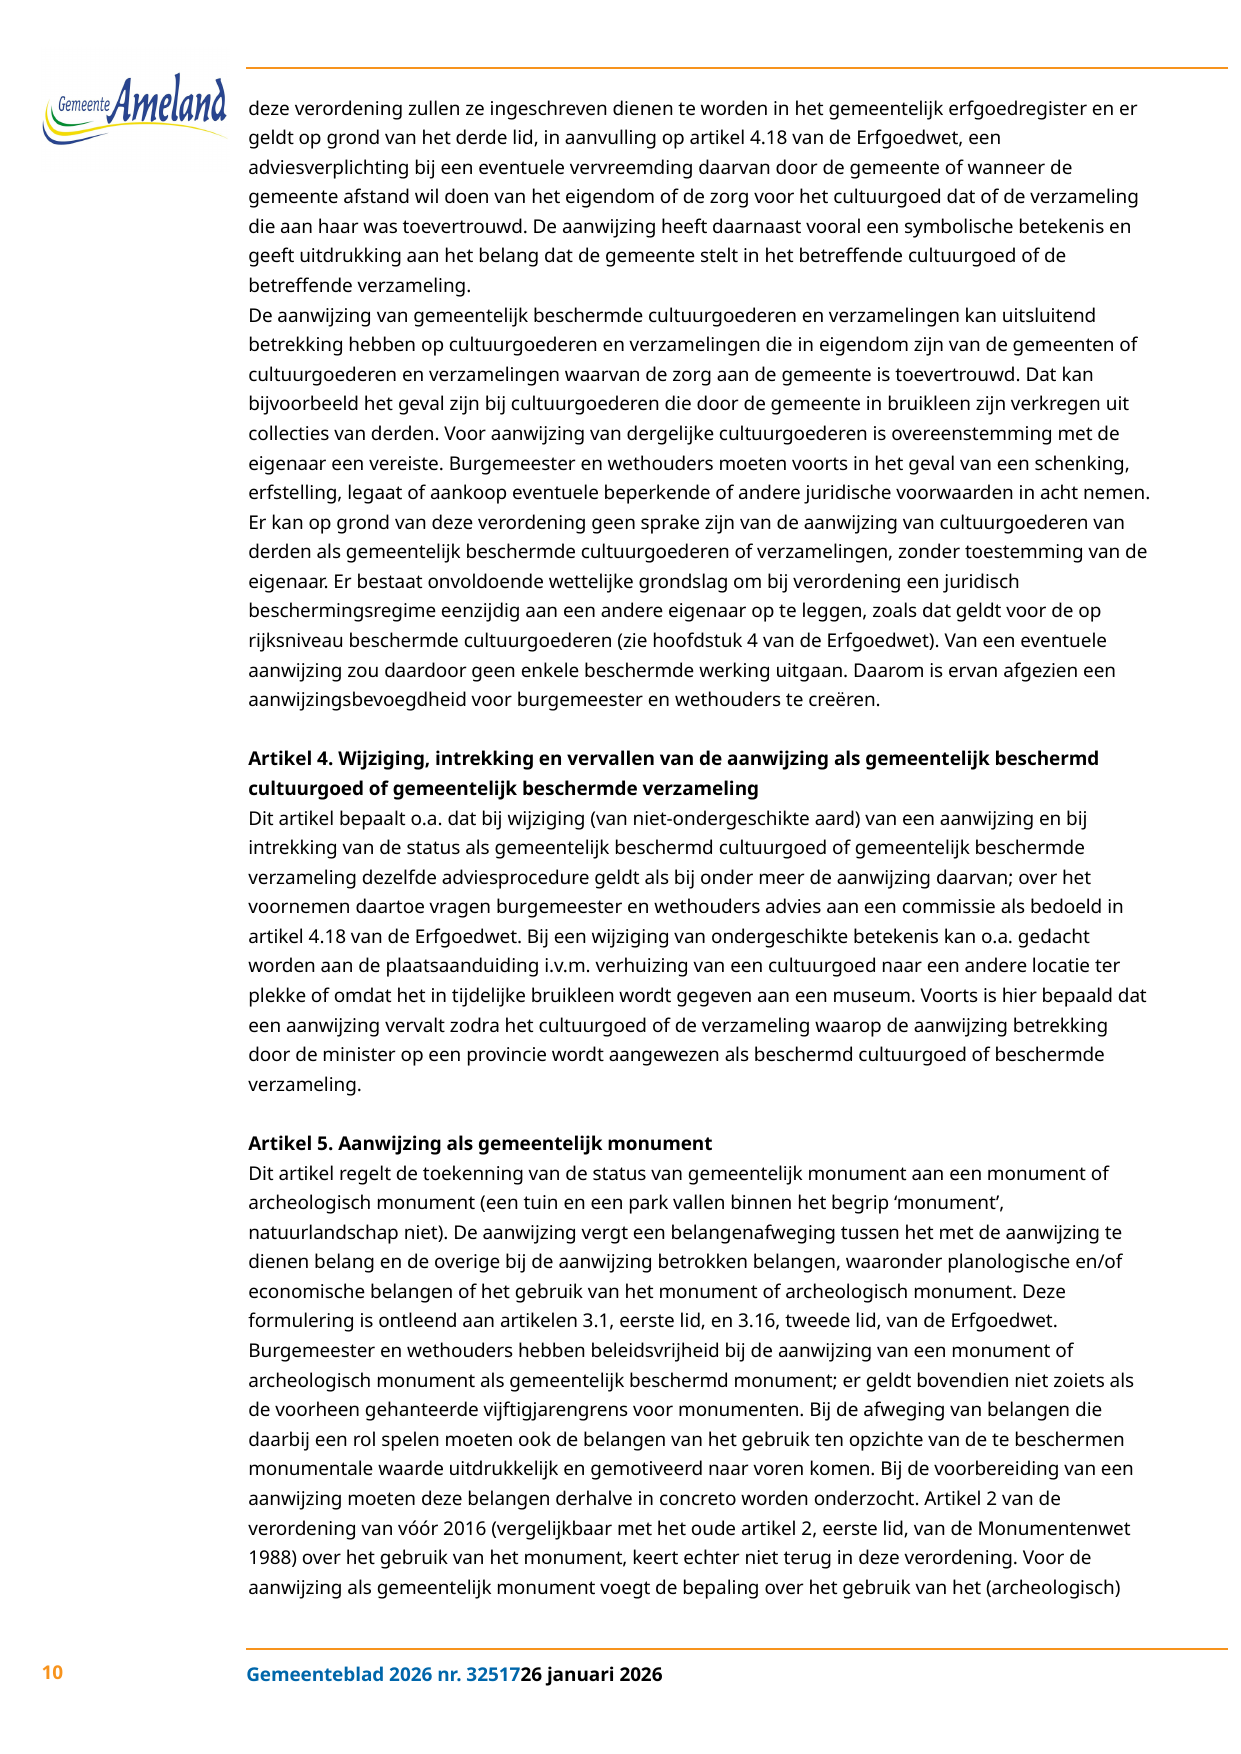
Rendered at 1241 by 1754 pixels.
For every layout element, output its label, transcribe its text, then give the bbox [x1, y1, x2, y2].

picture [41, 47, 231, 172]
text Dit artikel regelt de toekenning van de status van gemeentelijk monument aan een monument of archeologisch monument (een tuin en een park vallen binnen het begrip ‘monument’, natuurlandschap niet). De aanwijzing vergt een belangenafweging tussen het met de aanwijzing te dienen belang en de overige bij de aanwijzing betrokken belangen, waaronder planologische en/of economische belangen of het gebruik van het monument of archeologisch monument. Deze formulering is ontleend aan artikelen 3.1, eerste lid, en 3.16, tweede lid, van de Erfgoedwet. [248, 1160, 1152, 1333]
text Dit artikel bepaalt o.a. dat bij wijziging (van niet-ondergeschikte aard) van een aanwijzing en bij intrekking van de status als gemeentelijk beschermd cultuurgoed of gemeentelijk beschermde verzameling dezelfde adviesprocedure geldt als bij onder meer de aanwijzing daarvan; over het voornemen daartoe vragen burgemeester en wethouders advies aan een commissie als bedoeld in artikel 4.18 van de Erfgoedwet. Bij een wijziging van ondergeschikte betekenis kan o.a. gedacht worden aan de plaatsaanduiding i.v.m. verhuizing van een cultuurgoed naar een andere locatie ter plekke of omdat het in tijdelijke bruikleen wordt gegeven aan een museum. Voorts is hier bepaald dat een aanwijzing vervalt zodra het cultuurgoed of de verzameling waarop de aanwijzing betrekking door de minister op een provincie wordt aangewezen als beschermd cultuurgoed of beschermde verzameling. [248, 805, 1152, 1097]
text De aanwijzing van gemeentelijk beschermde cultuurgoederen en verzamelingen kan uitsluitend betrekking hebben op cultuurgoederen en verzamelingen die in eigendom zijn van de gemeenten of cultuurgoederen en verzamelingen waarvan de zorg aan de gemeente is toevertrouwd. Dat kan bijvoorbeeld het geval zijn bij cultuurgoederen die door de gemeente in bruikleen zijn verkregen uit collecties van derden. Voor aanwijzing van dergelijke cultuurgoederen is overeenstemming met de eigenaar een vereiste. Burgemeester en wethouders moeten voorts in het geval van een schenking, erfstelling, legaat of aankoop eventuele beperkende of andere juridische voorwaarden in acht nemen. [248, 302, 1152, 505]
text Artikel 4. Wijziging, intrekking en vervallen van de aanwijzing als gemeentelijk beschermd cultuurgoed of gemeentelijk beschermde verzameling [248, 746, 1152, 801]
text Artikel 5. Aanwijzing als gemeentelijk monument [248, 1130, 1152, 1156]
text deze verordening zullen ze ingeschreven dienen te worden in het gemeentelijk erfgoedregister en er geldt op grond van het derde lid, in aanvulling op artikel 4.18 van de Erfgoedwet, een adviesverplichting bij een eventuele vervreemding daarvan door de gemeente of wanneer de gemeente afstand wil doen van het eigendom of de zorg voor het cultuurgoed dat of de verzameling die aan haar was toevertrouwd. De aanwijzing heeft daarnaast vooral een symbolische betekenis en geeft uitdrukking aan het belang dat de gemeente stelt in het betreffende cultuurgoed of de betreffende verzameling. [248, 95, 1152, 298]
text Er kan op grond van deze verordening geen sprake zijn van de aanwijzing van cultuurgoederen van derden als gemeentelijk beschermde cultuurgoederen of verzamelingen, zonder toestemming van de eigenaar. Er bestaat onvoldoende wettelijke grondslag om bij verordening een juridisch beschermingsregime eenzijdig aan een andere eigenaar op te leggen, zoals dat geldt voor de op rijksniveau beschermde cultuurgoederen (zie hoofdstuk 4 van de Erfgoedwet). Van een eventuele aanwijzing zou daardoor geen enkele beschermde werking uitgaan. Daarom is ervan afgezien een aanwijzingsbevoegdheid voor burgemeester en wethouders te creëren. [248, 509, 1152, 712]
text Burgemeester en wethouders hebben beleidsvrijheid bij de aanwijzing van een monument of archeologisch monument als gemeentelijk beschermd monument; er geldt bovendien niet zoiets als de voorheen gehanteerde vijftigjarengrens voor monumenten. Bij de afweging van belangen die daarbij een rol spelen moeten ook de belangen van het gebruik ten opzichte van de te beschermen monumentale waarde uitdrukkelijk en gemotiveerd naar voren komen. Bij de voorbereiding van een aanwijzing moeten deze belangen derhalve in concreto worden onderzocht. Artikel 2 van de verordening van vóór 2016 (vergelijkbaar met het oude artikel 2, eerste lid, van de Monumentenwet 1988) over het gebruik van het monument, keert echter niet terug in deze verordening. Voor de aanwijzing als gemeentelijk monument voegt de bepaling over het gebruik van het (archeologisch) [248, 1337, 1152, 1600]
